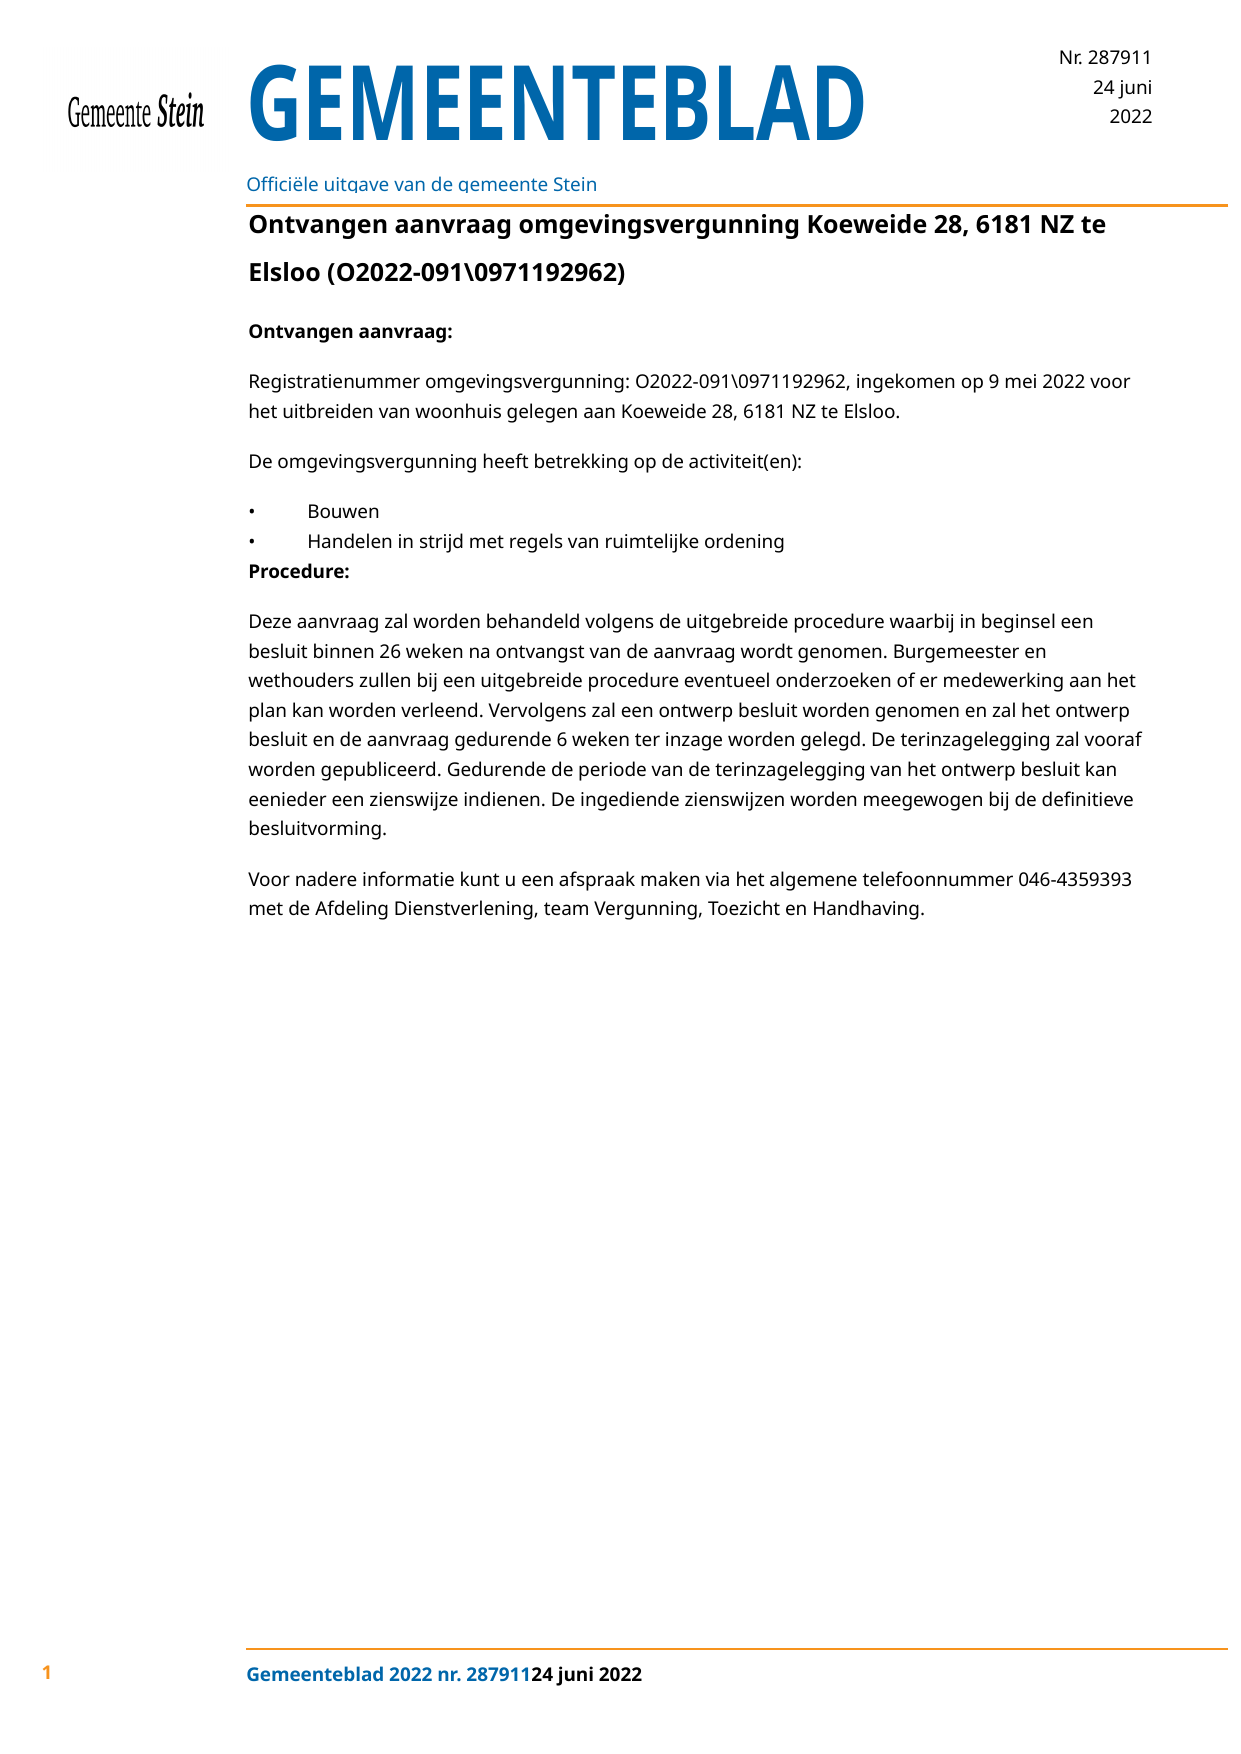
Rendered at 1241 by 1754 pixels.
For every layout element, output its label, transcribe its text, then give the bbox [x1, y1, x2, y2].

text Voor nadere informatie kunt u een afspraak maken via het algemene telefoonnummer 046-4359393 met de Afdeling Dienstverlening, team Vergunning, Toezicht en Handhaving. [248, 866, 1152, 921]
list Bouwen [248, 499, 1152, 524]
text Deze aanvraag zal worden behandeld volgens de uitgebreide procedure waarbij in beginsel een besluit binnen 26 weken na ontvangst van de aanvraag wordt genomen. Burgemeester en wethouders zullen bij een uitgebreide procedure eventueel onderzoeken of er medewerking aan het plan kan worden verleend. Vervolgens zal een ontwerp besluit worden genomen en zal het ontwerp besluit en de aanvraag gedurende 6 weken ter inzage worden gelegd. De terinzagelegging zal vooraf worden gepubliceerd. Gedurende de periode van de terinzagelegging van het ontwerp besluit kan eenieder een zienswijze indienen. De ingediende zienswijzen worden meegewogen bij de definitieve besluitvorming. [248, 608, 1152, 841]
text De omgevingsvergunning heeft betrekking op de activiteit(en): [248, 448, 1152, 474]
text Ontvangen aanvraag: [248, 318, 1152, 344]
list Handelen in strijd met regels van ruimtelijke ordening [248, 528, 1152, 554]
text Procedure: [248, 558, 1152, 584]
text Registratienummer omgevingsvergunning: O2022-091\0971192962, ingekomen op 9 mei 2022 voor het uitbreiden van woonhuis gelegen aan Koeweide 28, 6181 NZ te Elsloo. [248, 368, 1152, 424]
picture [41, 47, 231, 172]
text Ontvangen aanvraag omgevingsvergunning Koeweide 28, 6181 NZ te Elsloo (O2022-091\0971192962) [248, 207, 1152, 288]
